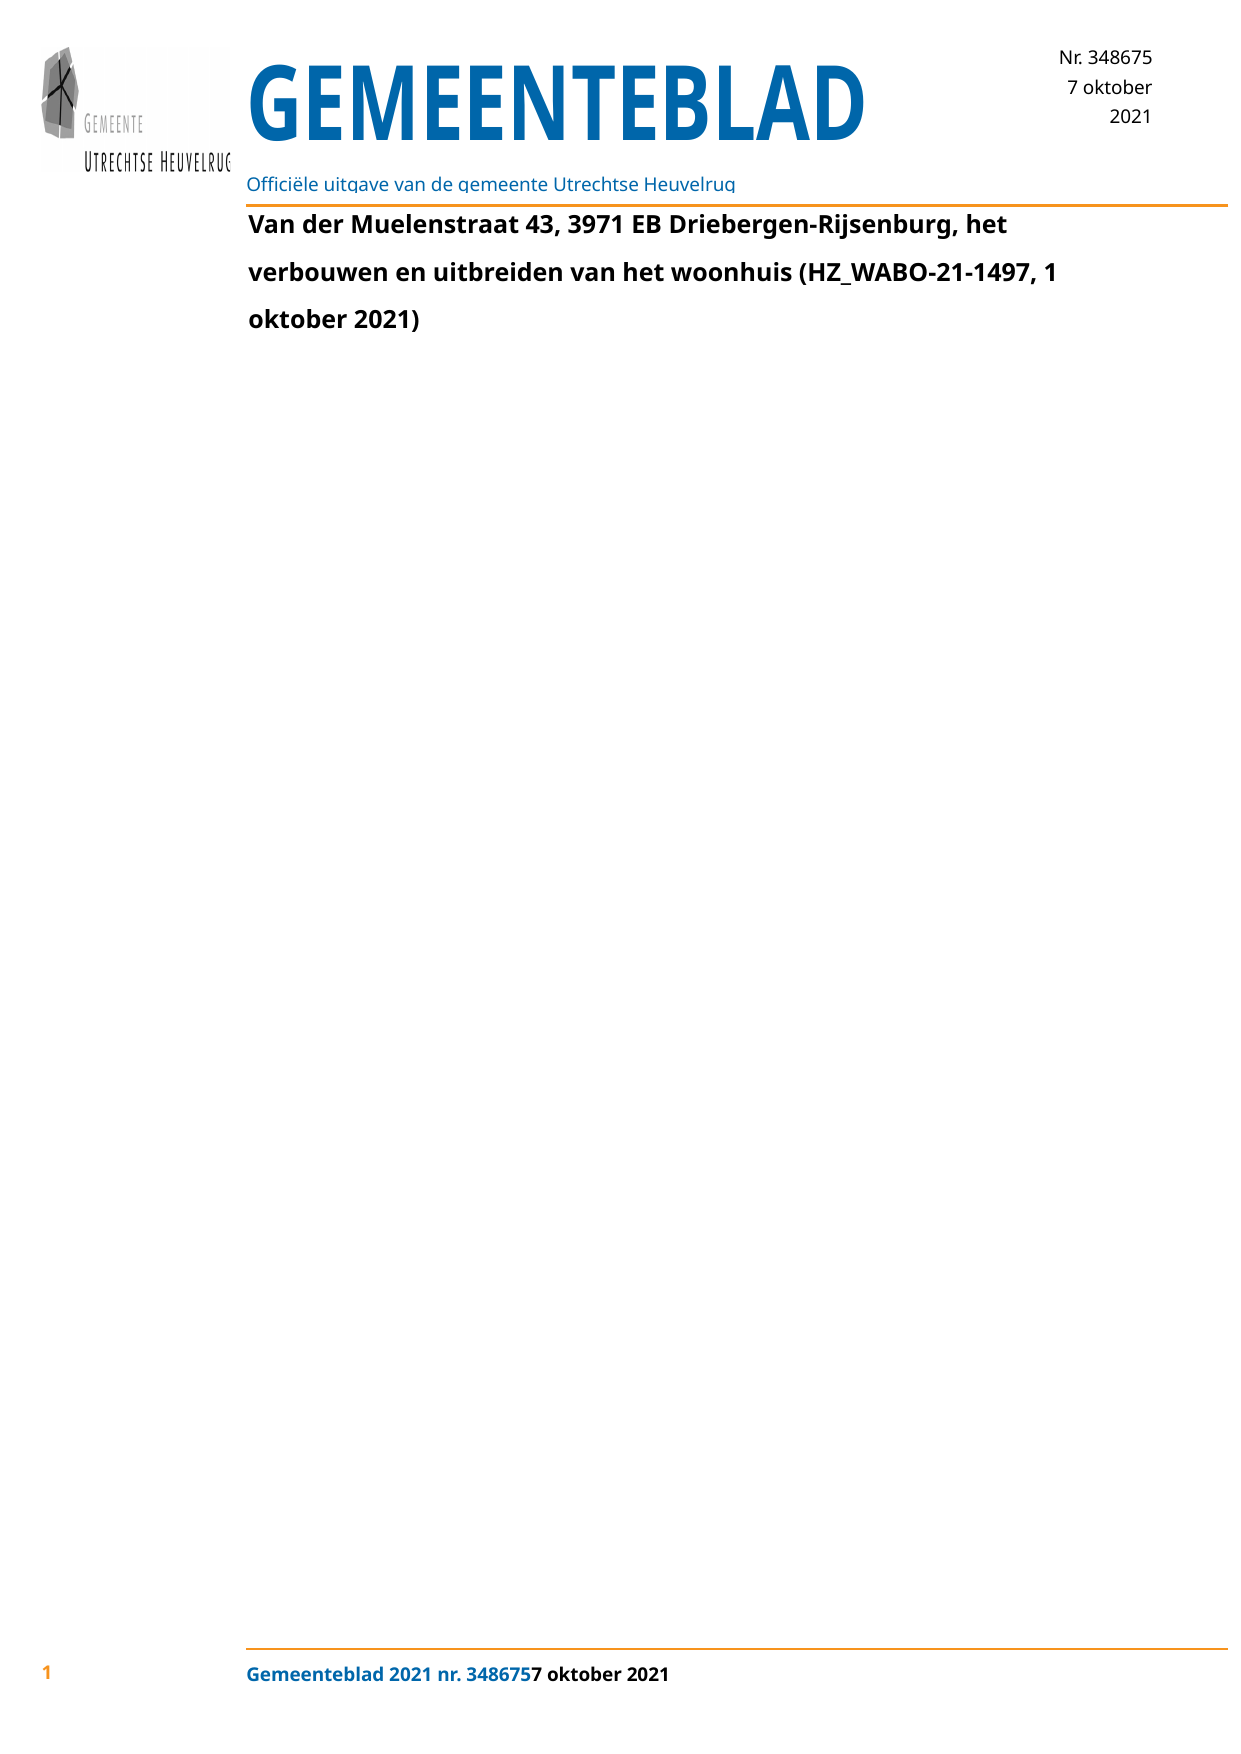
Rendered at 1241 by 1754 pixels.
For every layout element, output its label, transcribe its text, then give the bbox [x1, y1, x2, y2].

picture [41, 47, 231, 172]
text Van der Muelenstraat 43, 3971 EB Driebergen-Rijsenburg, het verbouwen en uitbreiden van het woonhuis (HZ_WABO-21-1497, 1 oktober 2021) [248, 207, 1152, 336]
